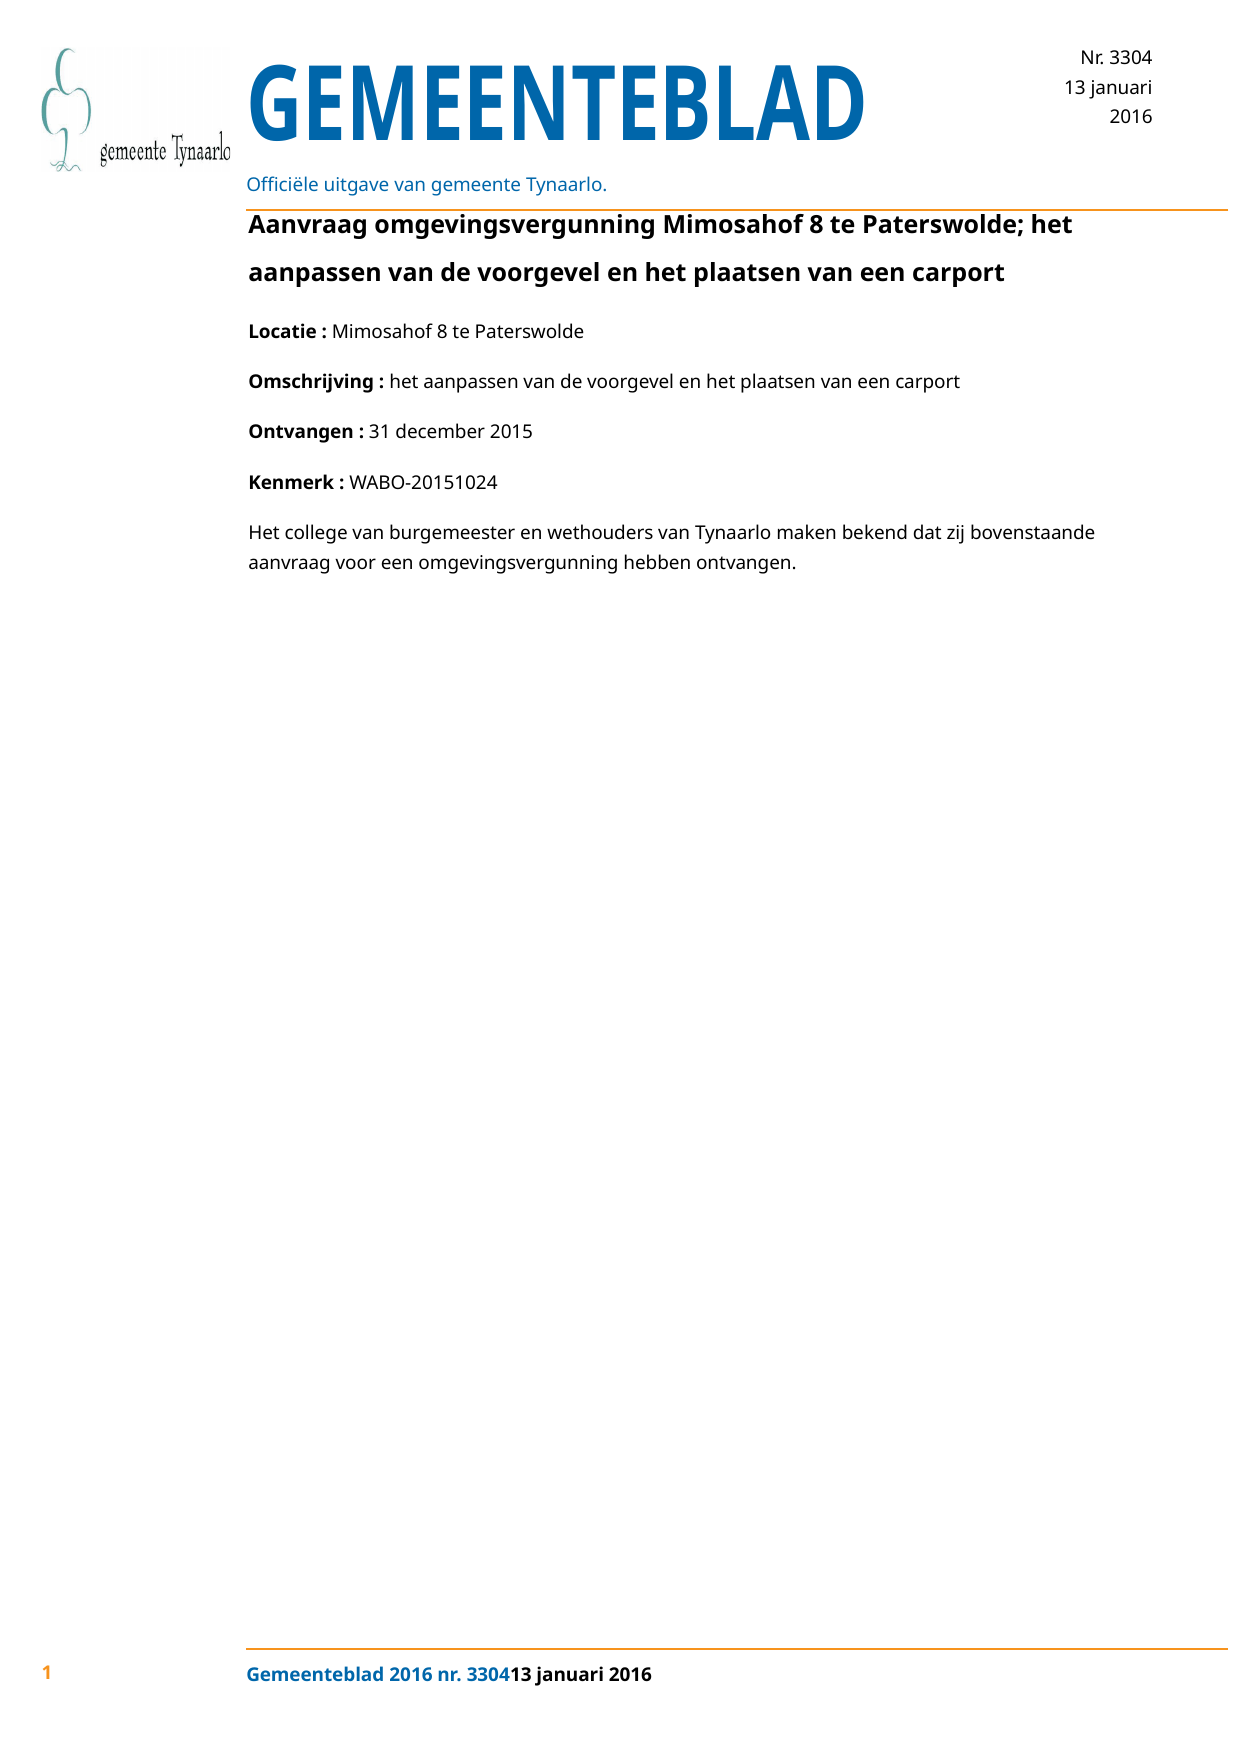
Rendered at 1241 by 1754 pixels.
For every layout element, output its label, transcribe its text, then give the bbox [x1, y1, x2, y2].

text Ontvangen : 31 december 2015 [248, 419, 1152, 444]
picture [41, 47, 231, 172]
text Aanvraag omgevingsvergunning Mimosahof 8 te Paterswolde; het aanpassen van de voorgevel en het plaatsen van een carport [248, 211, 1152, 288]
text Het college van burgemeester en wethouders van Tynaarlo maken bekend dat zij bovenstaande aanvraag voor een omgevingsvergunning hebben ontvangen. [248, 519, 1152, 575]
text Kenmerk : WABO-20151024 [248, 469, 1152, 495]
text Locatie : Mimosahof 8 te Paterswolde [248, 318, 1152, 344]
text Omschrijving : het aanpassen van de voorgevel en het plaatsen van een carport [248, 368, 1152, 394]
